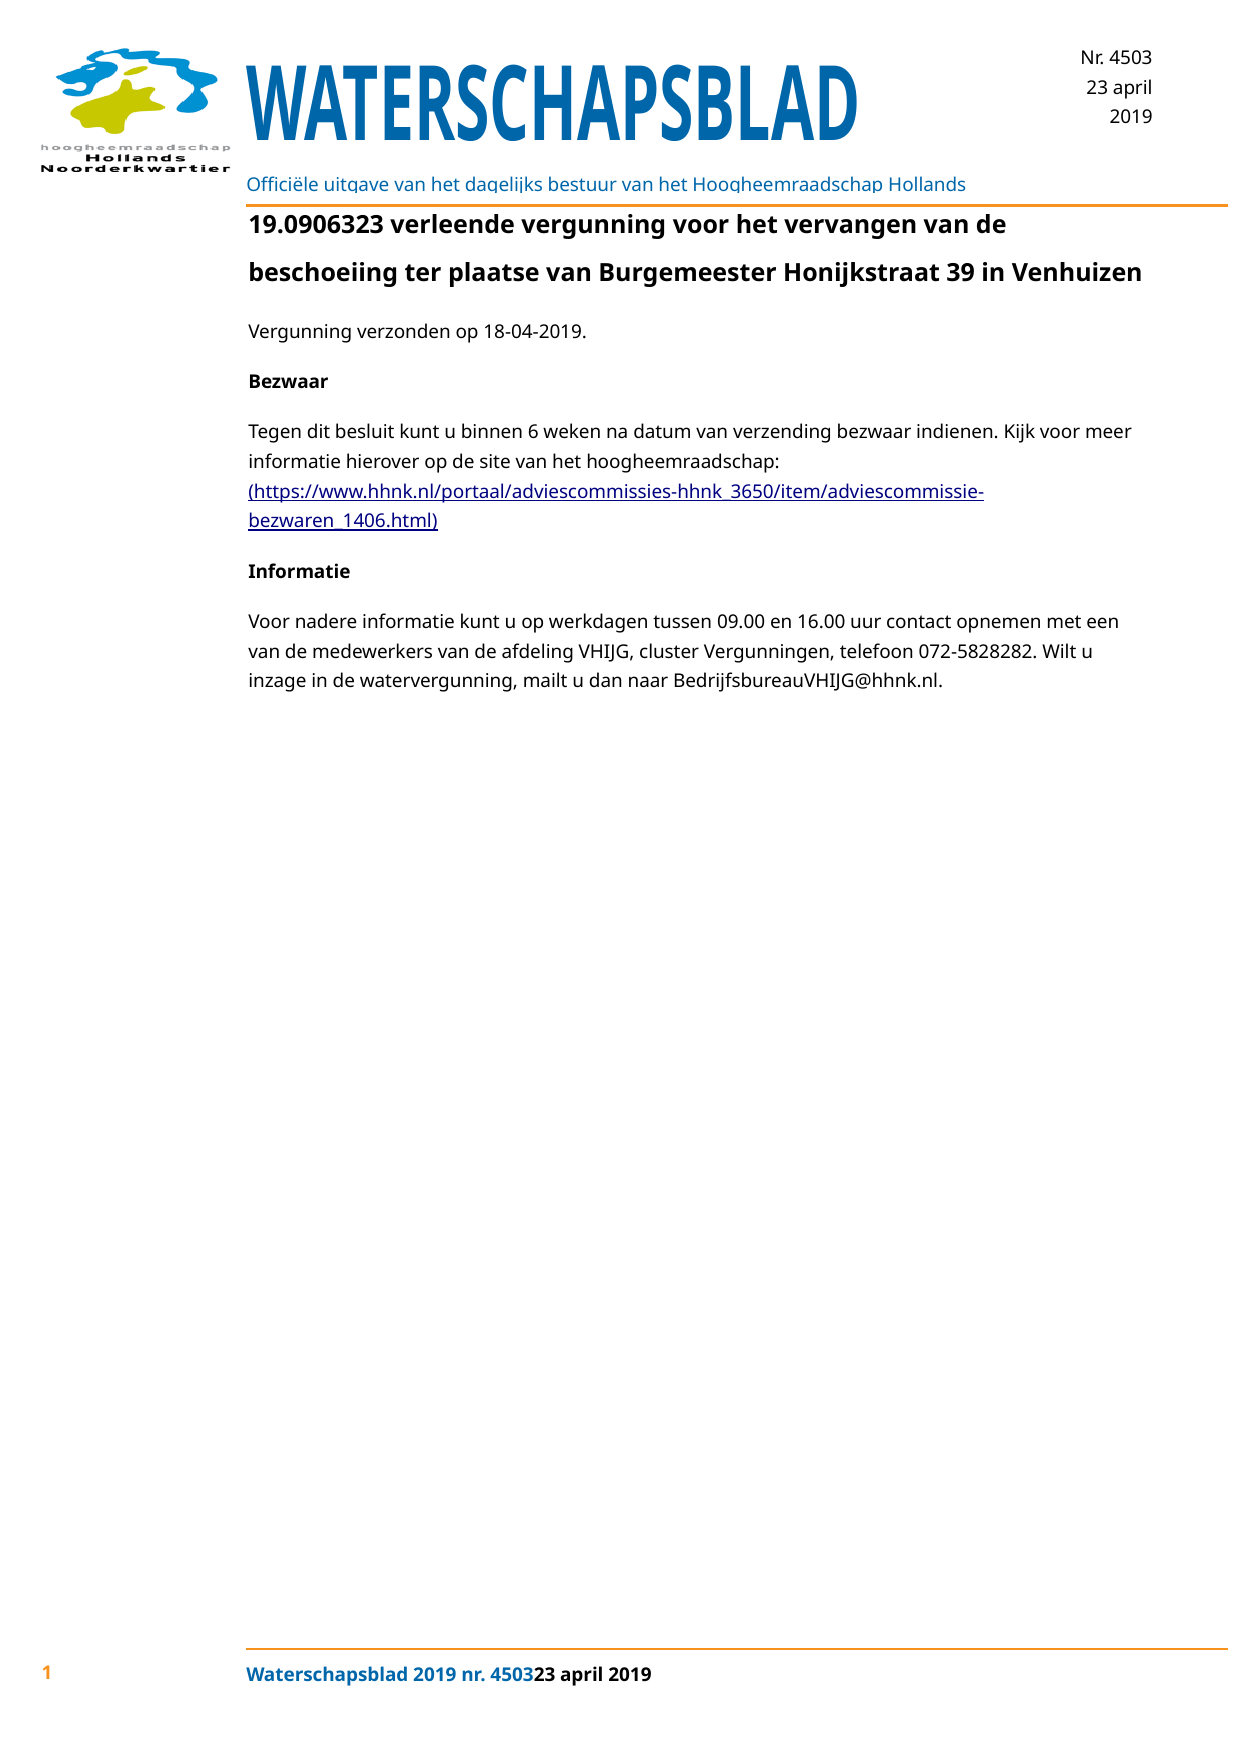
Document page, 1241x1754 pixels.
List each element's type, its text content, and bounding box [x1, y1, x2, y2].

text Tegen dit besluit kunt u binnen 6 weken na datum van verzending bezwaar indienen. Kijk voor meer informatie hierover op de site van het hoogheemraadschap: (https://www.hhnk.nl/portaal/adviescommissies-hhnk_3650/item/adviescommissie-bezwaren_1406.html) [248, 419, 1152, 533]
text Vergunning verzonden op 18-04-2019. [248, 318, 1152, 344]
picture [41, 47, 231, 172]
text Informatie [248, 558, 1152, 584]
text Voor nadere informatie kunt u op werkdagen tussen 09.00 en 16.00 uur contact opnemen met een van de medewerkers van de afdeling VHIJG, cluster Vergunningen, telefoon 072-5828282. Wilt u inzage in de watervergunning, mailt u dan naar BedrijfsbureauVHIJG@hhnk.nl. [248, 608, 1152, 693]
text Bezwaar [248, 368, 1152, 394]
text 19.0906323 verleende vergunning voor het vervangen van de beschoeiing ter plaatse van Burgemeester Honijkstraat 39 in Venhuizen [248, 207, 1152, 288]
